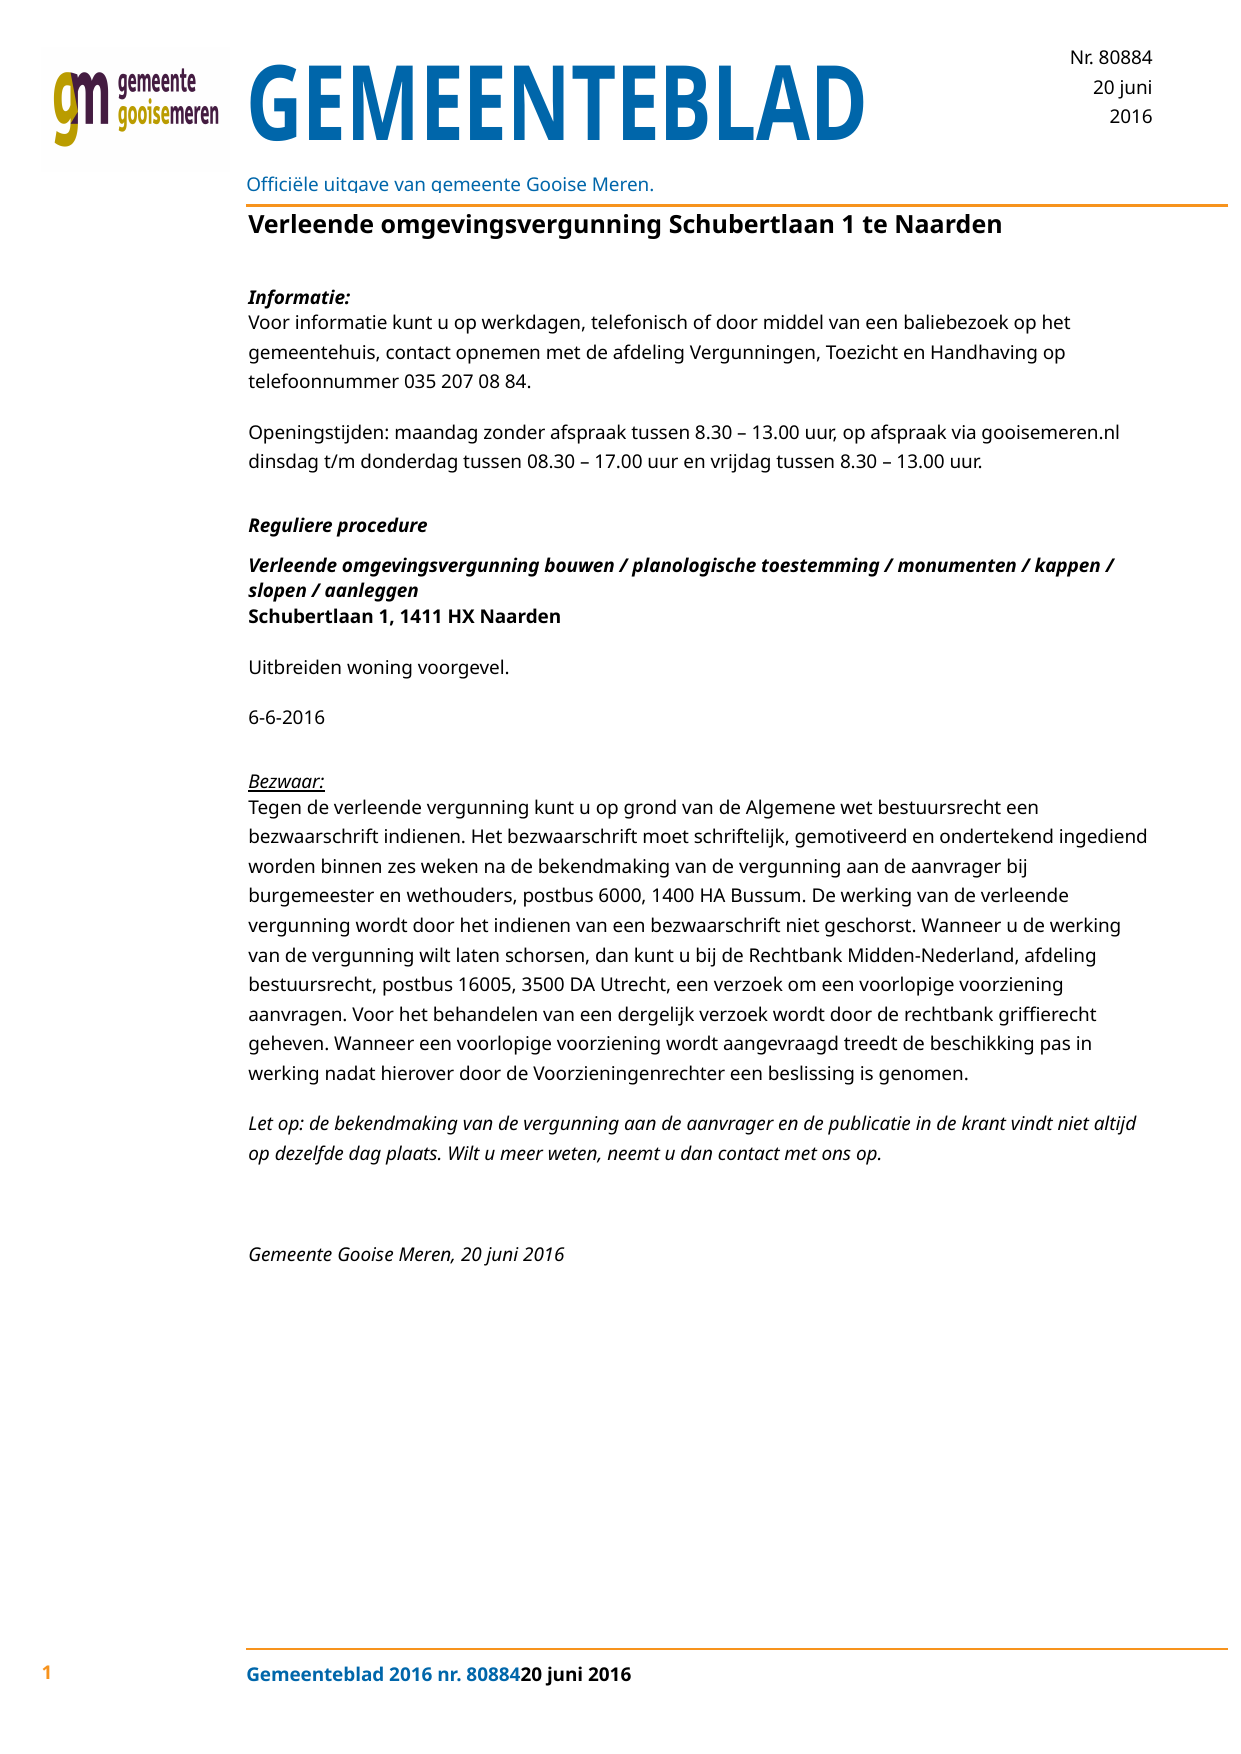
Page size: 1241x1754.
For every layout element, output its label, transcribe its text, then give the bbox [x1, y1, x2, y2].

text Voor informatie kunt u op werkdagen, telefonisch of door middel van een baliebezoek op het gemeentehuis, contact opnemen met de afdeling Vergunningen, Toezicht en Handhaving op telefoonnummer 035 207 08 84. [248, 309, 1152, 394]
text Bezwaar: [248, 768, 1152, 794]
text Let op: de bekendmaking van de vergunning aan de aanvrager en de publicatie in de krant vindt niet altijd op dezelfde dag plaats. Wilt u meer weten, neemt u dan contact met ons op. [248, 1111, 1152, 1166]
text Schubertlaan 1, 1411 HX Naarden [248, 603, 1152, 629]
text Openingstijden: maandag zonder afspraak tussen 8.30 – 13.00 uur, op afspraak via gooisemeren.nl dinsdag t/m donderdag tussen 08.30 – 17.00 uur en vrijdag tussen 8.30 – 13.00 uur. [248, 419, 1152, 474]
text Tegen de verleende vergunning kunt u op grond van de Algemene wet bestuursrecht een bezwaarschrift indienen. Het bezwaarschrift moet schriftelijk, gemotiveerd en ondertekend ingediend worden binnen zes weken na de bekendmaking van de vergunning aan de aanvrager bij burgemeester en wethouders, postbus 6000, 1400 HA Bussum. De werking van de verleende vergunning wordt door het indienen van een bezwaarschrift niet geschorst. Wanneer u de werking van de vergunning wilt laten schorsen, dan kunt u bij de Rechtbank Midden-Nederland, afdeling bestuursrecht, postbus 16005, 3500 DA Utrecht, een verzoek om een voorlopige voorziening aanvragen. Voor het behandelen van een dergelijk verzoek wordt door de rechtbank griffierecht geheven. Wanneer een voorlopige voorziening wordt aangevraagd treedt de beschikking pas in werking nadat hierover door de Voorzieningenrechter een beslissing is genomen. [248, 794, 1152, 1086]
text 6-6-2016 [248, 704, 1152, 730]
text Verleende omgevingsvergunning Schubertlaan 1 te Naarden [248, 207, 1152, 241]
text Informatie: [248, 284, 1152, 309]
text Uitbreiden woning voorgevel. [248, 654, 1152, 679]
text Verleende omgevingsvergunning bouwen / planologische toestemming / monumenten / kappen / slopen / aanleggen [248, 552, 1152, 603]
picture [41, 47, 231, 172]
text Gemeente Gooise Meren, 20 juni 2016 [248, 1241, 1152, 1267]
text Reguliere procedure [248, 513, 1152, 538]
